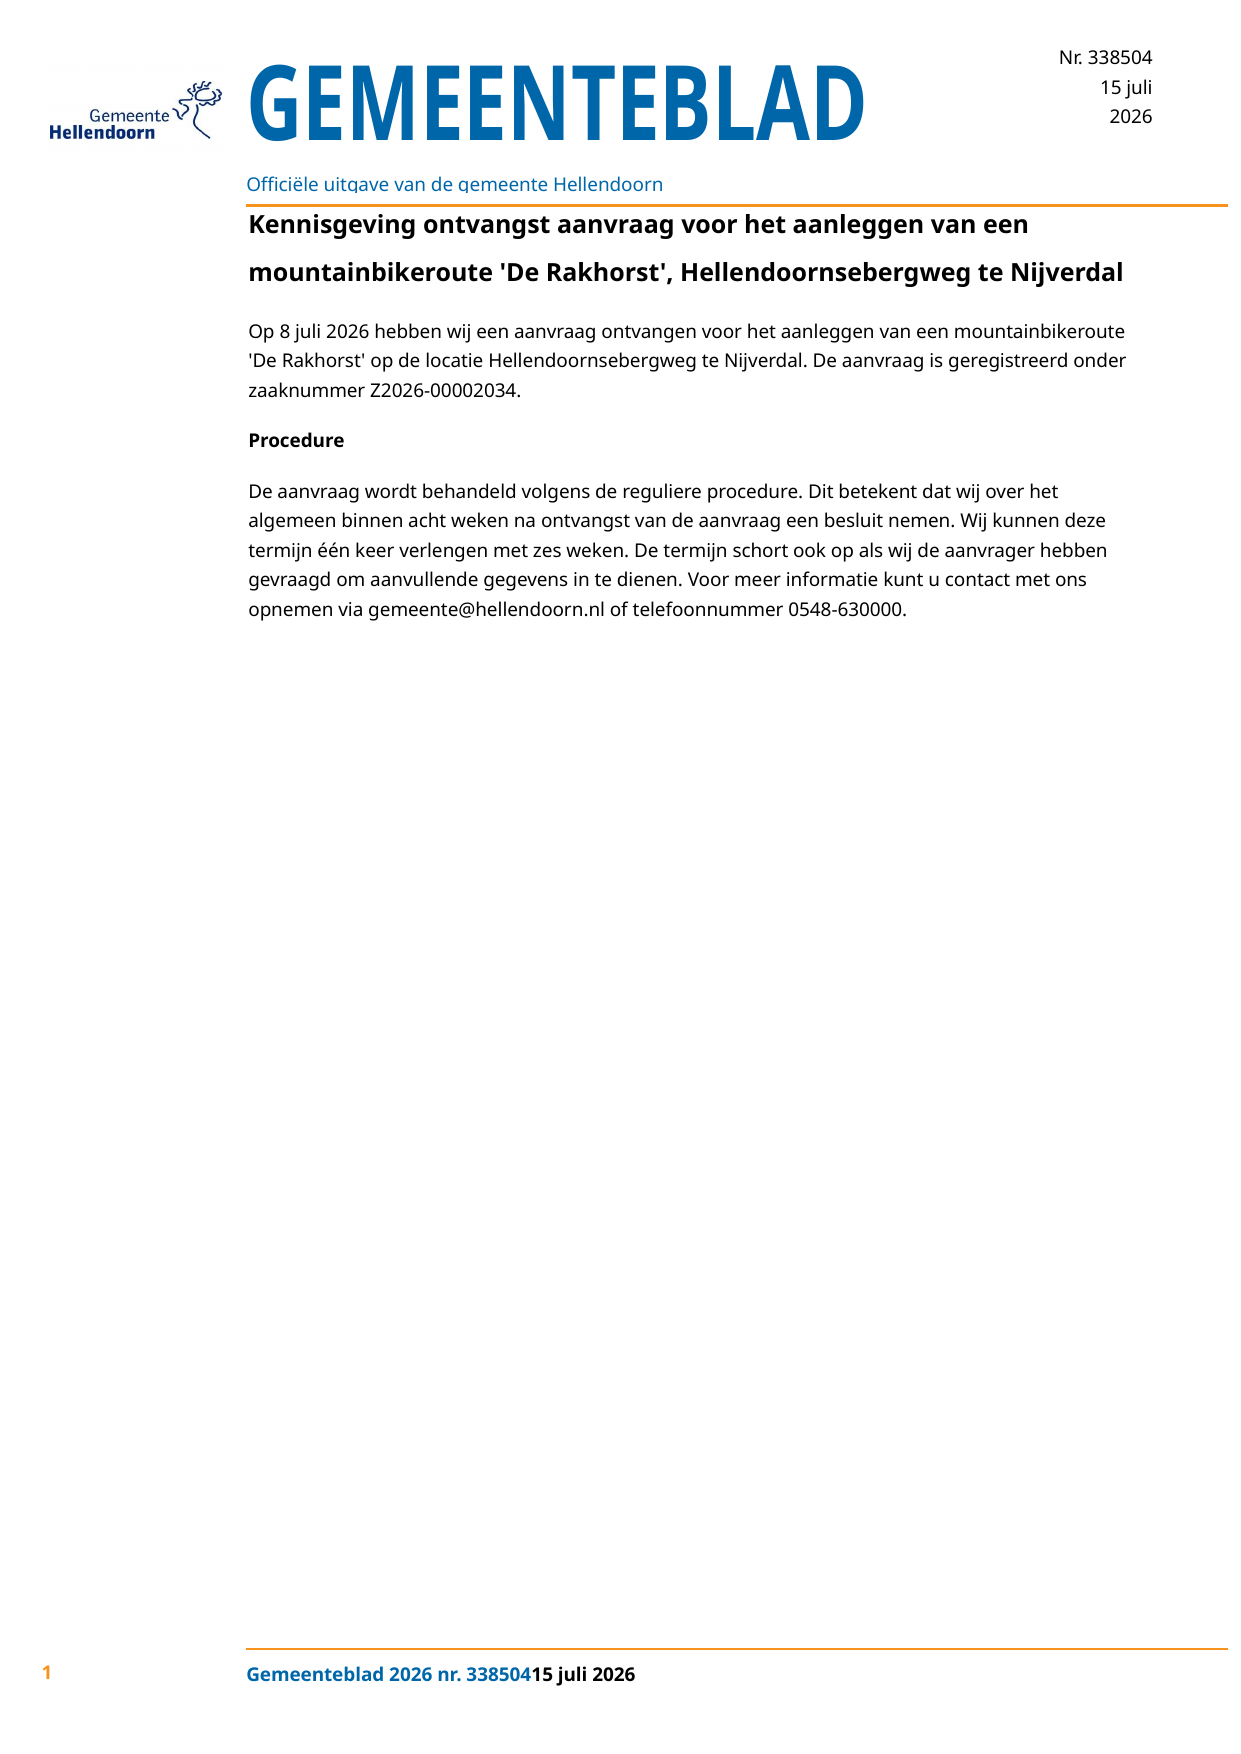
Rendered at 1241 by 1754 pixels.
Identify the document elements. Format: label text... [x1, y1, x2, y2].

text De aanvraag wordt behandeld volgens de reguliere procedure. Dit betekent dat wij over het algemeen binnen acht weken na ontvangst van de aanvraag een besluit nemen. Wij kunnen deze termijn één keer verlengen met zes weken. De termijn schort ook op als wij de aanvrager hebben gevraagd om aanvullende gegevens in te dienen. Voor meer informatie kunt u contact met ons opnemen via gemeente@hellendoorn.nl of telefoonnummer 0548-630000. [248, 478, 1152, 622]
picture [41, 47, 231, 172]
text Procedure [248, 427, 1152, 453]
text Op 8 juli 2026 hebben wij een aanvraag ontvangen voor het aanleggen van een mountainbikeroute 'De Rakhorst' op de locatie Hellendoornsebergweg te Nijverdal. De aanvraag is geregistreerd onder zaaknummer Z2026-00002034. [248, 318, 1152, 403]
text Kennisgeving ontvangst aanvraag voor het aanleggen van een mountainbikeroute 'De Rakhorst', Hellendoornsebergweg te Nijverdal [248, 207, 1152, 288]
